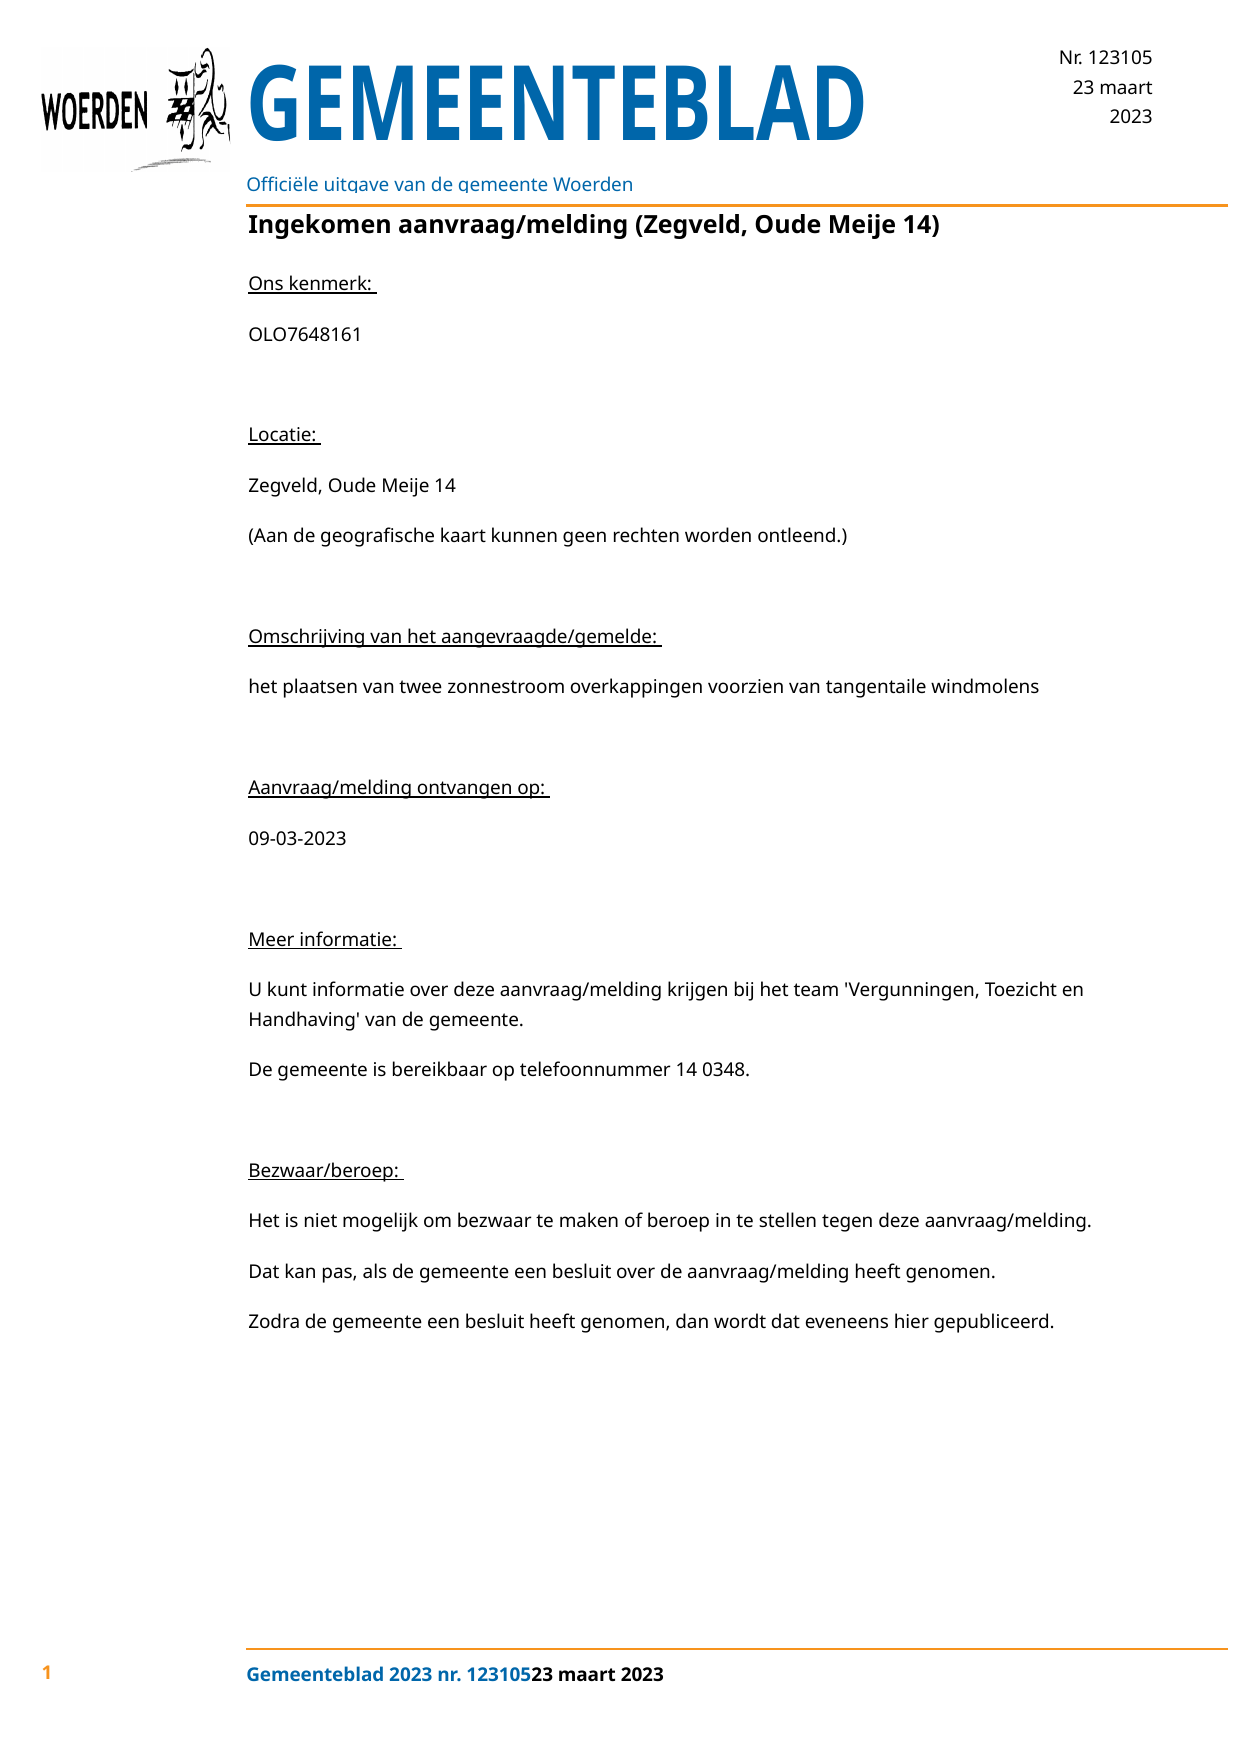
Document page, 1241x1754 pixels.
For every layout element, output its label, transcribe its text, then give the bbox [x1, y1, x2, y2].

text Bezwaar/beroep: [248, 1157, 1152, 1183]
text Ons kenmerk: [248, 270, 1152, 296]
text De gemeente is bereikbaar op telefoonnummer 14 0348. [248, 1056, 1152, 1082]
text Meer informatie: [248, 926, 1152, 951]
text Zegveld, Oude Meije 14 [248, 472, 1152, 498]
text (Aan de geografische kaart kunnen geen rechten worden ontleend.) [248, 522, 1152, 548]
text Aanvraag/melding ontvangen op: [248, 774, 1152, 800]
text Ingekomen aanvraag/melding (Zegveld, Oude Meije 14) [248, 207, 1152, 241]
text het plaatsen van twee zonnestroom overkappingen voorzien van tangentaile windmolens [248, 674, 1152, 699]
text Het is niet mogelijk om bezwaar te maken of beroep in te stellen tegen deze aanvraag/melding. [248, 1207, 1152, 1233]
text Omschrijving van het aangevraagde/gemelde: [248, 623, 1152, 649]
text U kunt informatie over deze aanvraag/melding krijgen bij het team 'Vergunningen, Toezicht en Handhaving' van de gemeente. [248, 976, 1152, 1031]
text Zodra de gemeente een besluit heeft genomen, dan wordt dat eveneens hier gepubliceerd. [248, 1308, 1152, 1334]
picture [41, 47, 231, 172]
text OLO7648161 [248, 321, 1152, 346]
text 09-03-2023 [248, 825, 1152, 851]
text Dat kan pas, als de gemeente een besluit over de aanvraag/melding heeft genomen. [248, 1258, 1152, 1283]
text Locatie: [248, 422, 1152, 447]
